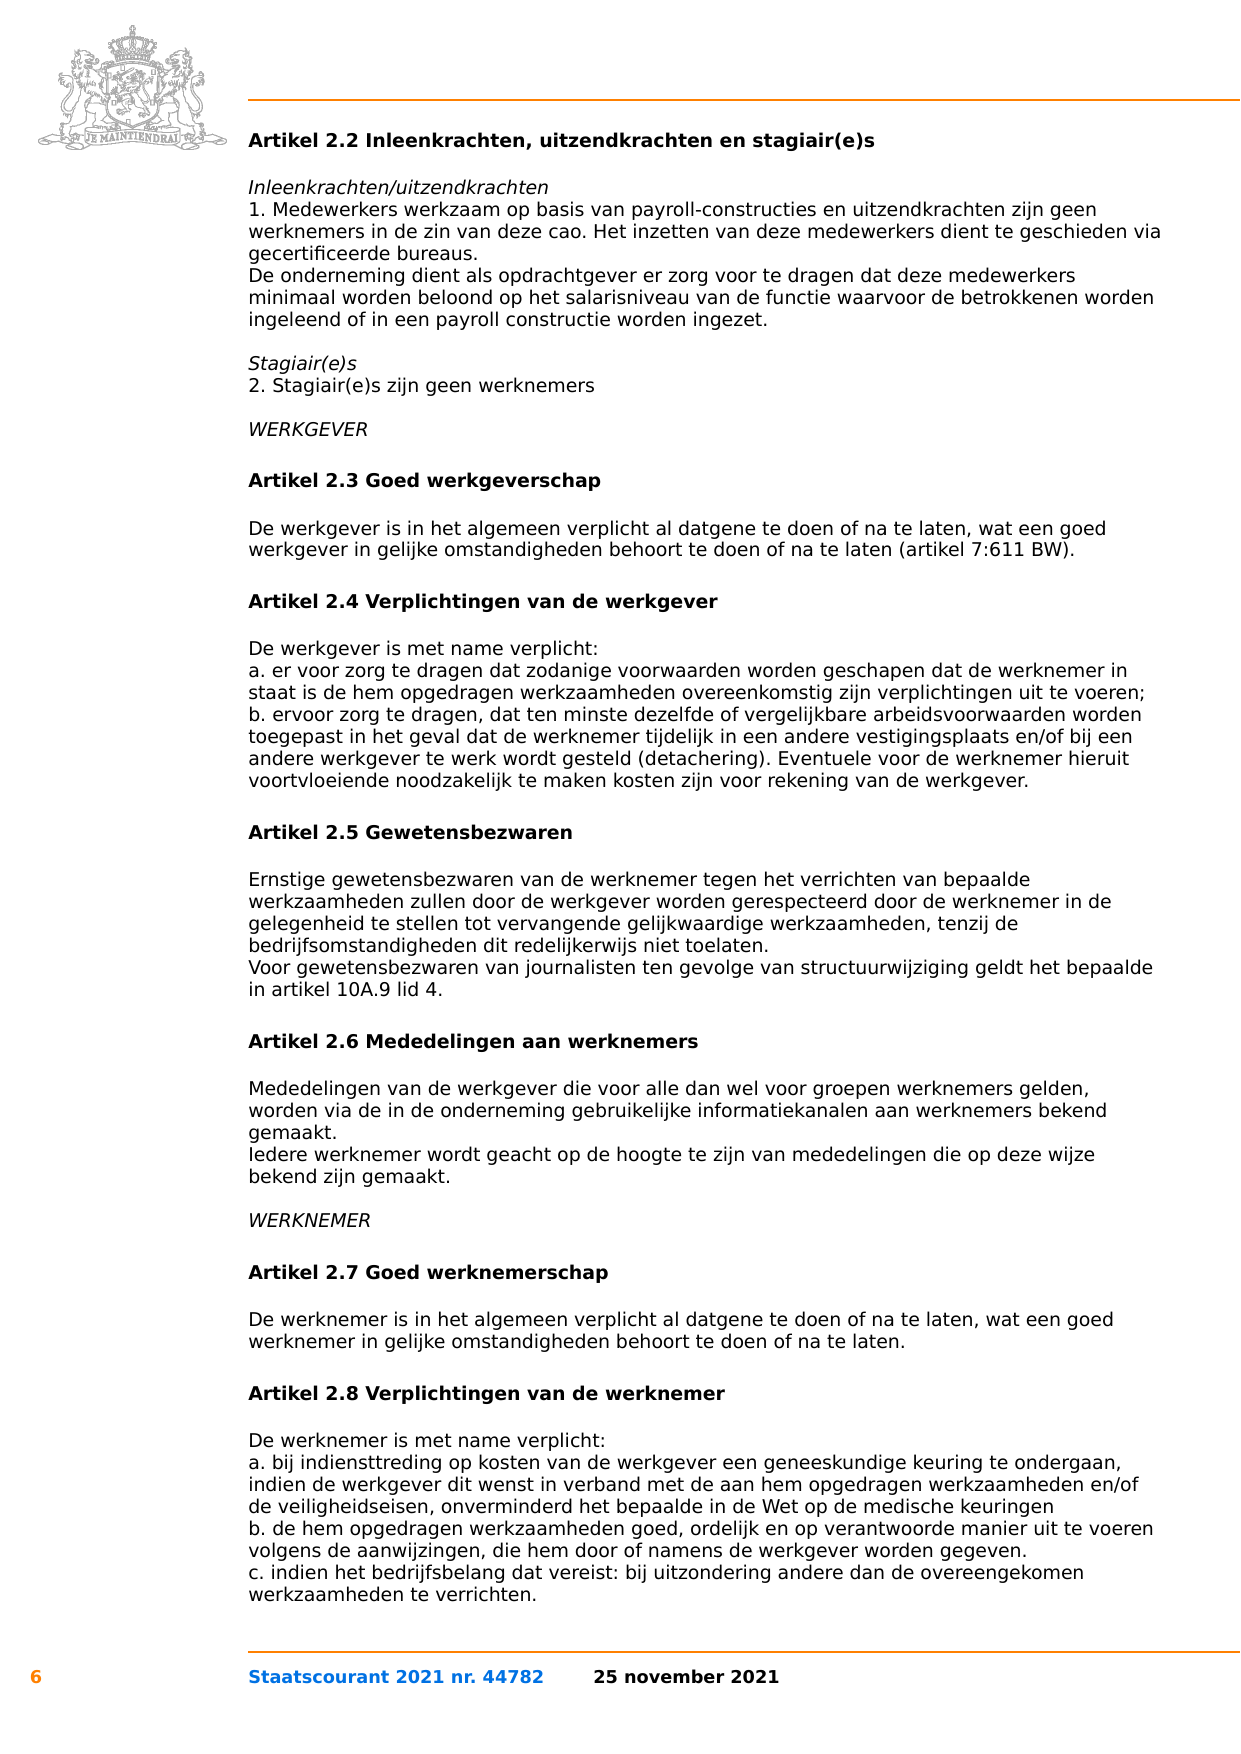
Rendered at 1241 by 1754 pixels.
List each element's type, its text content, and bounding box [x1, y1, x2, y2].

picture [38, 25, 227, 150]
subtitle Artikel 2.4 Verplichtingen van de werkgever [248, 591, 1163, 613]
subtitle Artikel 2.5 Gewetensbezwaren [248, 822, 1163, 844]
text De werkgever is in het algemeen verplicht al datgene te doen of na te laten, wat een goed werkgever in gelijke omstandigheden behoort te doen of na te laten (artikel 7:611 BW). [248, 517, 1163, 561]
text a. bij indiensttreding op kosten van de werkgever een geneeskundige keuring te ondergaan, indien de werkgever dit wenst in verband met de aan hem opgedragen werkzaamheden en/of de veiligheidseisen, onverminderd het bepaalde in de Wet op de medische keuringen [248, 1452, 1163, 1518]
text Ernstige gewetensbezwaren van de werknemer tegen het verrichten van bepaalde werkzaamheden zullen door de werkgever worden gerespecteerd door de werknemer in de gelegenheid te stellen tot vervangende gelijkwaardige werkzaamheden, tenzij de bedrijfsomstandigheden dit redelijkerwijs niet toelaten. [248, 869, 1163, 957]
text De onderneming dient als opdrachtgever er zorg voor te dragen dat deze medewerkers minimaal worden beloond op het salarisniveau van de functie waarvoor de betrokkenen worden ingeleend of in een payroll constructie worden ingezet. [248, 265, 1163, 331]
subtitle Artikel 2.3 Goed werkgeverschap [248, 470, 1163, 492]
text a. er voor zorg te dragen dat zodanige voorwaarden worden geschapen dat de werknemer in staat is de hem opgedragen werkzaamheden overeenkomstig zijn verplichtingen uit te voeren; [248, 660, 1163, 704]
subtitle Inleenkrachten/uitzendkrachten [248, 177, 1163, 199]
text De werkgever is met name verplicht: [248, 638, 1163, 660]
subtitle WERKGEVER [248, 418, 1163, 440]
text De werknemer is met name verplicht: [248, 1430, 1163, 1452]
text 2. Stagiair(e)s zijn geen werknemers [248, 374, 1163, 397]
text b. ervoor zorg te dragen, dat ten minste dezelfde of vergelijkbare arbeidsvoorwaarden worden toegepast in het geval dat de werknemer tijdelijk in een andere vestigingsplaats en/of bij een andere werkgever te werk wordt gesteld (detachering). Eventuele voor de werknemer hieruit voortvloeiende noodzakelijk te maken kosten zijn voor rekening van de werkgever. [248, 704, 1163, 792]
subtitle Artikel 2.8 Verplichtingen van de werknemer [248, 1383, 1163, 1405]
text Iedere werknemer wordt geacht op de hoogte te zijn van mededelingen die op deze wijze bekend zijn gemaakt. [248, 1144, 1163, 1188]
subtitle Stagiair(e)s [248, 353, 1163, 374]
subtitle Artikel 2.6 Mededelingen aan werknemers [248, 1031, 1163, 1053]
text Mededelingen van de werkgever die voor alle dan wel voor groepen werknemers gelden, worden via de in de onderneming gebruikelijke informatiekanalen aan werknemers bekend gemaakt. [248, 1078, 1163, 1144]
text 1. Medewerkers werkzaam op basis van payroll-constructies en uitzendkrachten zijn geen werknemers in de zin van deze cao. Het inzetten van deze medewerkers dient te geschieden via gecertificeerde bureaus. [248, 199, 1163, 265]
subtitle WERKNEMER [248, 1210, 1163, 1232]
text c. indien het bedrijfsbelang dat vereist: bij uitzondering andere dan de overeengekomen werkzaamheden te verrichten. [248, 1562, 1163, 1606]
subtitle Artikel 2.7 Goed werknemerschap [248, 1262, 1163, 1284]
text De werknemer is in het algemeen verplicht al datgene te doen of na te laten, wat een goed werknemer in gelijke omstandigheden behoort te doen of na te laten. [248, 1309, 1163, 1353]
subtitle Artikel 2.2 Inleenkrachten, uitzendkrachten en stagiair(e)s [248, 130, 1163, 152]
text b. de hem opgedragen werkzaamheden goed, ordelijk en op verantwoorde manier uit te voeren volgens de aanwijzingen, die hem door of namens de werkgever worden gegeven. [248, 1518, 1163, 1562]
text Voor gewetensbezwaren van journalisten ten gevolge van structuurwijziging geldt het bepaalde in artikel 10A.9 lid 4. [248, 957, 1163, 1001]
